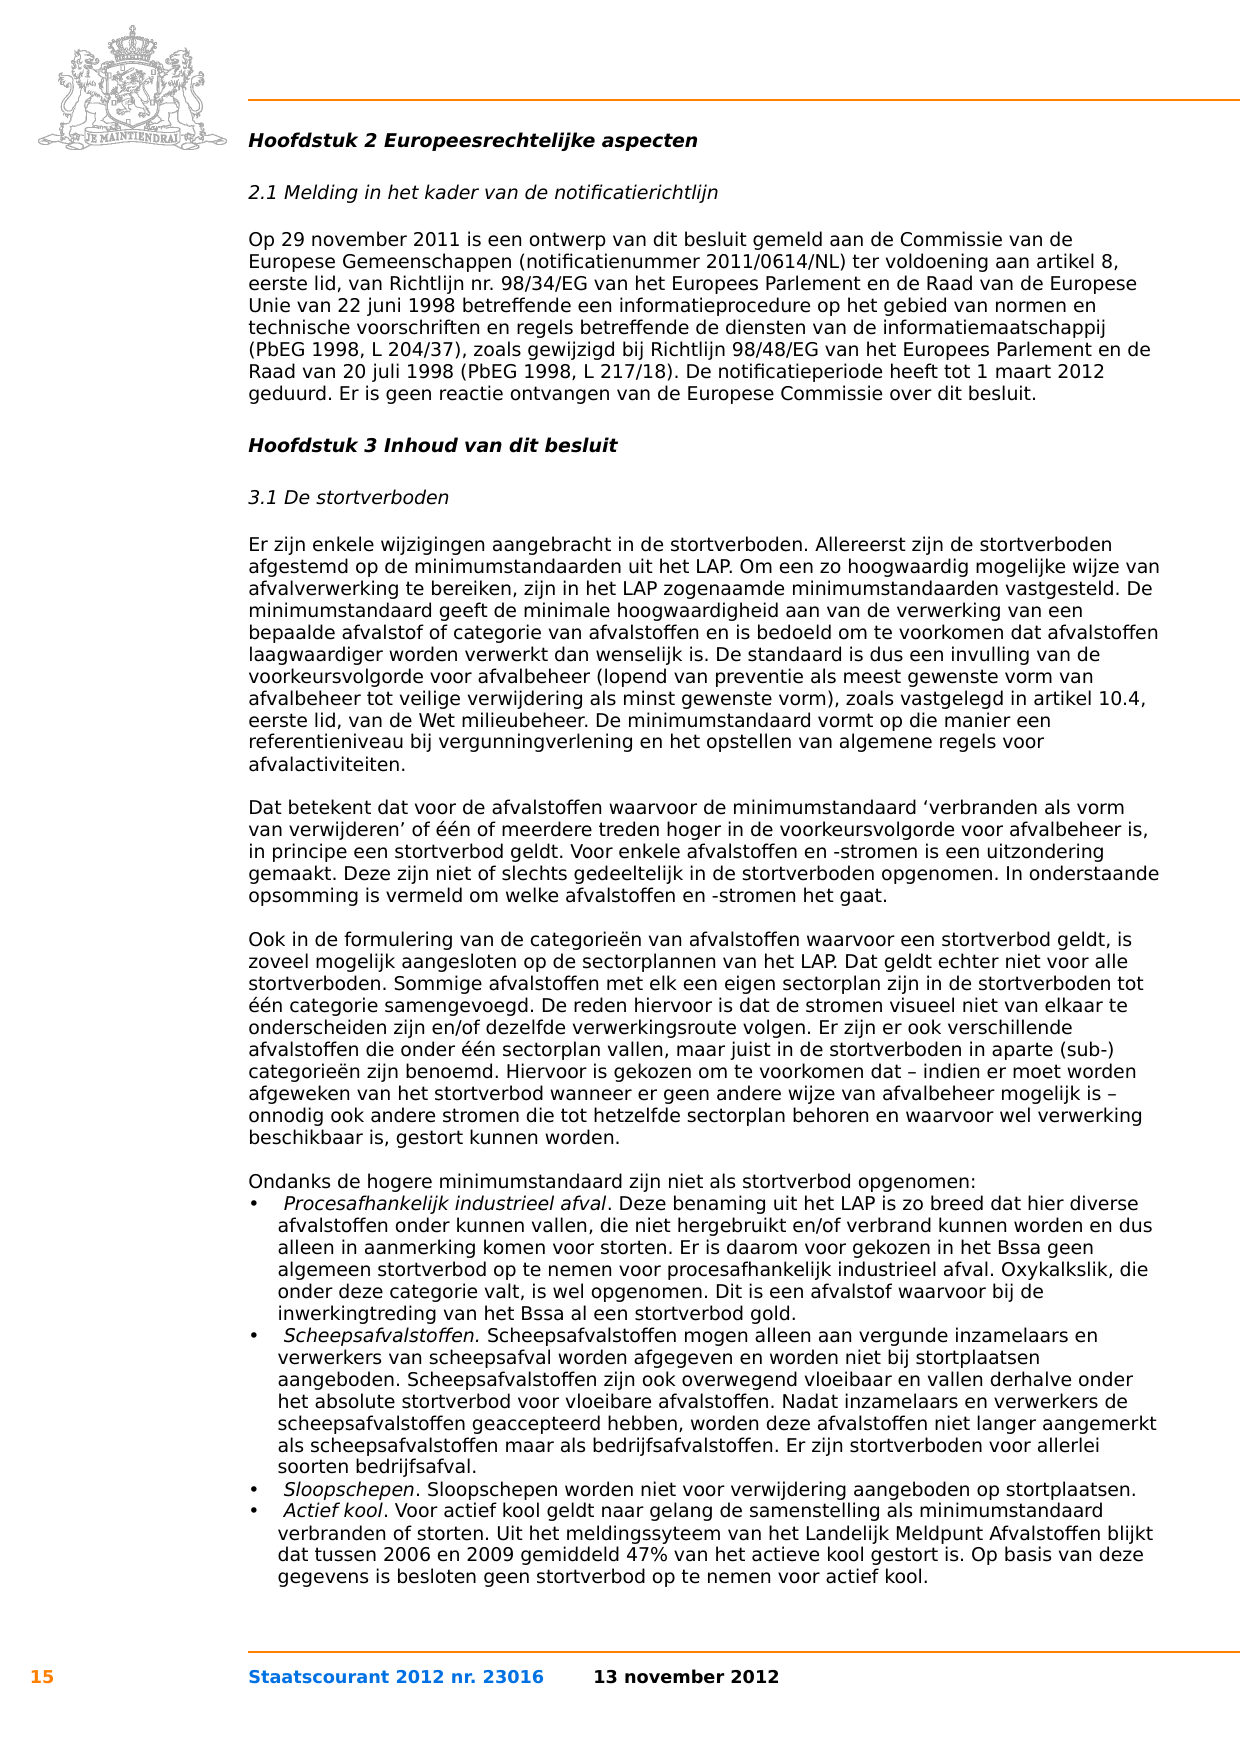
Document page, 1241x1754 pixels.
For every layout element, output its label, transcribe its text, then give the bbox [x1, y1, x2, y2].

text Ondanks de hogere minimumstandaard zijn niet als stortverbod opgenomen: [248, 1171, 1163, 1193]
picture [38, 25, 227, 150]
text Ook in de formulering van de categorieën van afvalstoffen waarvoor een stortverbod geldt, is zoveel mogelijk aangesloten op de sectorplannen van het LAP. Dat geldt echter niet voor alle stortverboden. Sommige afvalstoffen met elk een eigen sectorplan zijn in de stortverboden tot één categorie samengevoegd. De reden hiervoor is dat de stromen visueel niet van elkaar te onderscheiden zijn en/of dezelfde verwerkingsroute volgen. Er zijn er ook verschillende afvalstoffen die onder één sectorplan vallen, maar juist in de stortverboden in aparte (sub-) categorieën zijn benoemd. Hiervoor is gekozen om te voorkomen dat – indien er moet worden afgeweken van het stortverbod wanneer er geen andere wijze van afvalbeheer mogelijk is – onnodig ook andere stromen die tot hetzelfde sectorplan behoren en waarvoor wel verwerking beschikbaar is, gestort kunnen worden. [248, 929, 1163, 1149]
subtitle Hoofdstuk 2 Europeesrechtelijke aspecten [248, 130, 1163, 152]
subtitle Hoofdstuk 3 Inhoud van dit besluit [248, 435, 1163, 457]
subtitle 3.1 De stortverboden [248, 487, 1163, 509]
text Er zijn enkele wijzigingen aangebracht in de stortverboden. Allereerst zijn de stortverboden afgestemd op de minimumstandaarden uit het LAP. Om een zo hoogwaardig mogelijke wijze van afvalverwerking te bereiken, zijn in het LAP zogenaamde minimumstandaarden vastgesteld. De minimumstandaard geeft de minimale hoogwaardigheid aan van de verwerking van een bepaalde afvalstof of categorie van afvalstoffen en is bedoeld om te voorkomen dat afvalstoffen laagwaardiger worden verwerkt dan wenselijk is. De standaard is dus een invulling van de voorkeursvolgorde voor afvalbeheer (lopend van preventie als meest gewenste vorm van afvalbeheer tot veilige verwijdering als minst gewenste vorm), zoals vastgelegd in artikel 10.4, eerste lid, van de Wet milieubeheer. De minimumstandaard vormt op die manier een referentieniveau bij vergunningverlening en het opstellen van algemene regels voor afvalactiviteiten. [248, 534, 1163, 775]
subtitle 2.1 Melding in het kader van de notificatierichtlijn [248, 182, 1163, 204]
text • Actief kool. Voor actief kool geldt naar gelang de samenstelling als minimumstandaard verbranden of storten. Uit het meldingssyteem van het Landelijk Meldpunt Afvalstoffen blijkt dat tussen 2006 en 2009 gemiddeld 47% van het actieve kool gestort is. Op basis van deze gegevens is besloten geen stortverbod op te nemen voor actief kool. [248, 1500, 1163, 1588]
text • Scheepsafvalstoffen. Scheepsafvalstoffen mogen alleen aan vergunde inzamelaars en verwerkers van scheepsafval worden afgegeven en worden niet bij stortplaatsen aangeboden. Scheepsafvalstoffen zijn ook overwegend vloeibaar en vallen derhalve onder het absolute stortverbod voor vloeibare afvalstoffen. Nadat inzamelaars en verwerkers de scheepsafvalstoffen geaccepteerd hebben, worden deze afvalstoffen niet langer aangemerkt als scheepsafvalstoffen maar als bedrijfsafvalstoffen. Er zijn stortverboden voor allerlei soorten bedrijfsafval. [248, 1324, 1163, 1478]
text Dat betekent dat voor de afvalstoffen waarvoor de minimumstandaard ‘verbranden als vorm van verwijderen’ of één of meerdere treden hoger in de voorkeursvolgorde voor afvalbeheer is, in principe een stortverbod geldt. Voor enkele afvalstoffen en -stromen is een uitzondering gemaakt. Deze zijn niet of slechts gedeeltelijk in de stortverboden opgenomen. In onderstaande opsomming is vermeld om welke afvalstoffen en -stromen het gaat. [248, 797, 1163, 907]
text • Procesafhankelijk industrieel afval. Deze benaming uit het LAP is zo breed dat hier diverse afvalstoffen onder kunnen vallen, die niet hergebruikt en/of verbrand kunnen worden en dus alleen in aanmerking komen voor storten. Er is daarom voor gekozen in het Bssa geen algemeen stortverbod op te nemen voor procesafhankelijk industrieel afval. Oxykalkslik, die onder deze categorie valt, is wel opgenomen. Dit is een afvalstof waarvoor bij de inwerkingtreding van het Bssa al een stortverbod gold. [248, 1193, 1163, 1324]
text • Sloopschepen. Sloopschepen worden niet voor verwijdering aangeboden op stortplaatsen. [248, 1478, 1163, 1500]
text Op 29 november 2011 is een ontwerp van dit besluit gemeld aan de Commissie van de Europese Gemeenschappen (notificatienummer 2011/0614/NL) ter voldoening aan artikel 8, eerste lid, van Richtlijn nr. 98/34/EG van het Europees Parlement en de Raad van de Europese Unie van 22 juni 1998 betreffende een informatieprocedure op het gebied van normen en technische voorschriften en regels betreffende de diensten van de informatiemaatschappij (PbEG 1998, L 204/37), zoals gewijzigd bij Richtlijn 98/48/EG van het Europees Parlement en de Raad van 20 juli 1998 (PbEG 1998, L 217/18). De notificatieperiode heeft tot 1 maart 2012 geduurd. Er is geen reactie ontvangen van de Europese Commissie over dit besluit. [248, 229, 1163, 405]
